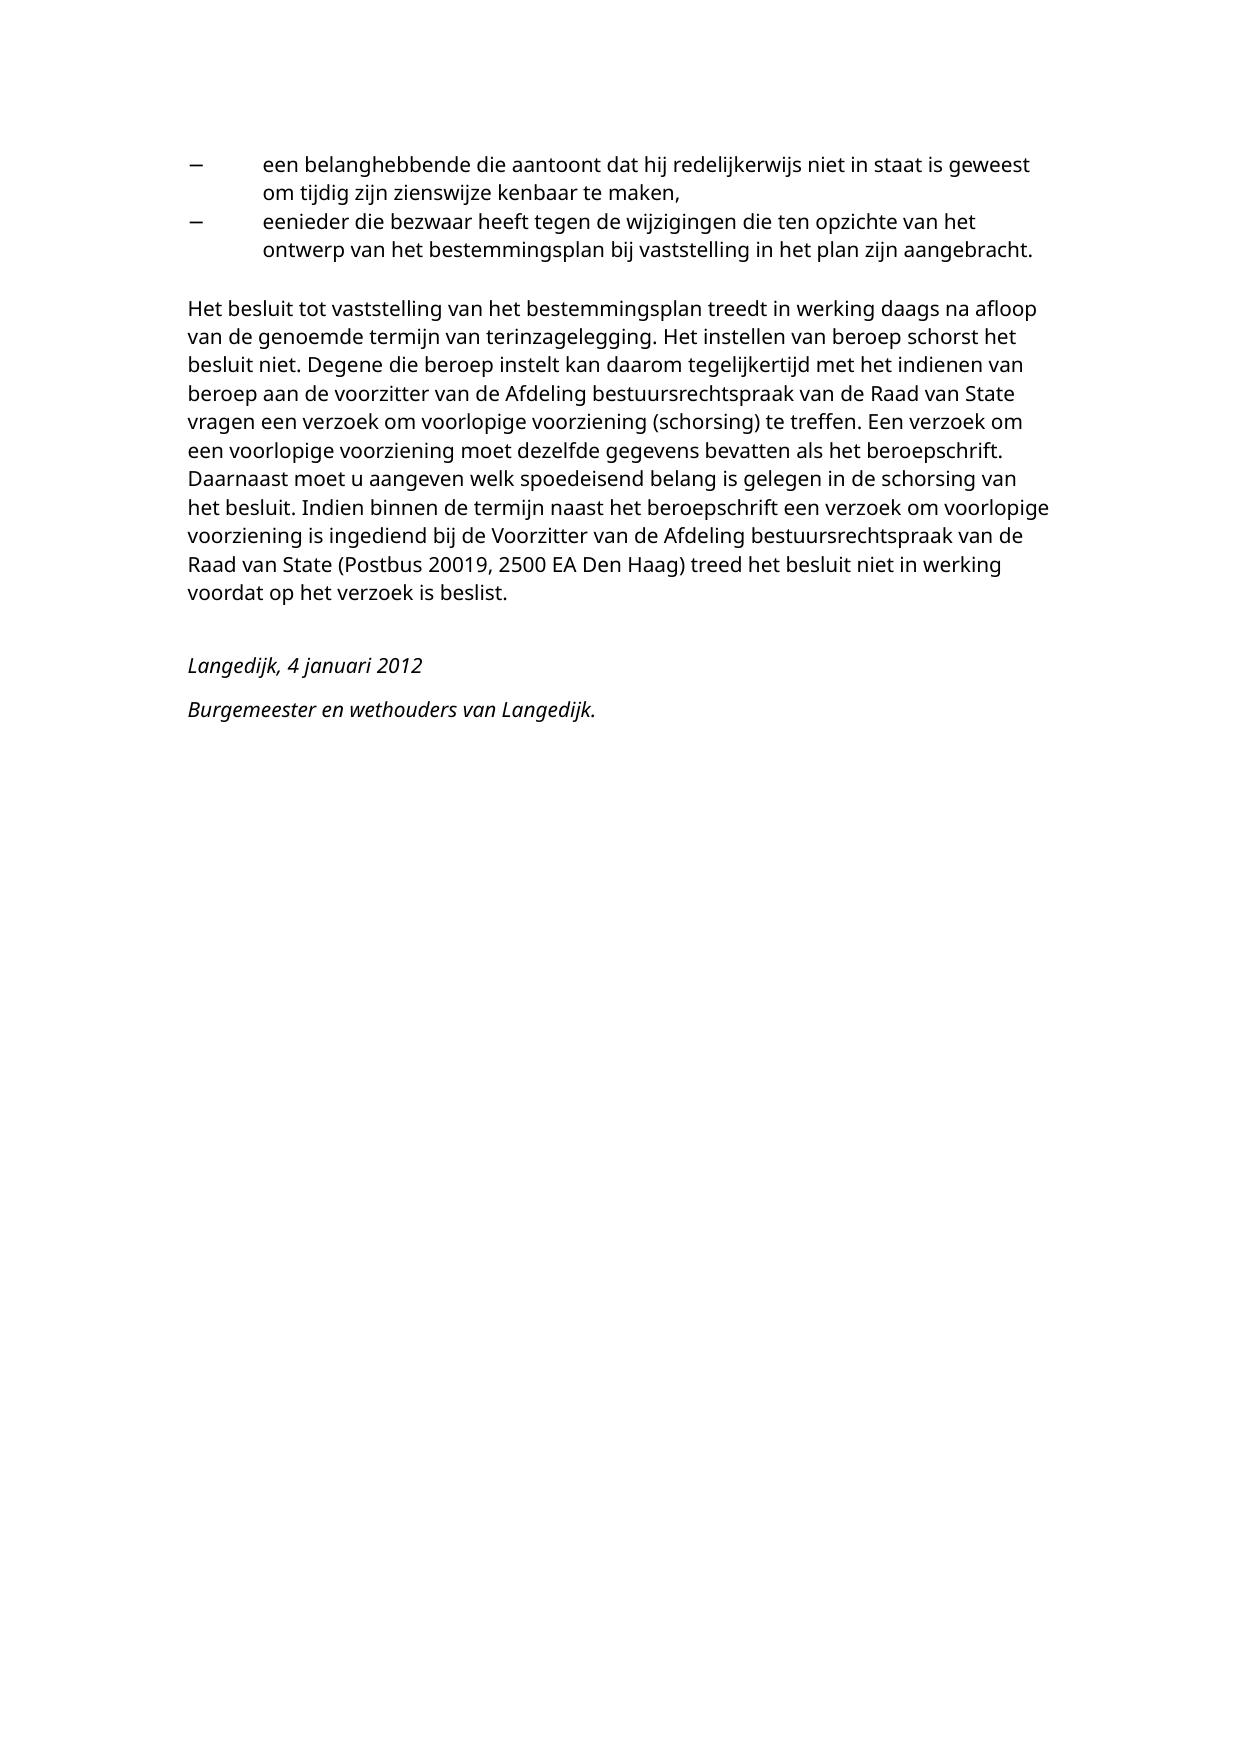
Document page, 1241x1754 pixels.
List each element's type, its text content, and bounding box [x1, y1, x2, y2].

list een belanghebbende die aantoont dat hij redelijkerwijs niet in staat is geweest om tijdig zijn zienswijze kenbaar te maken, [187, 150, 1053, 207]
text Het besluit tot vaststelling van het bestemmingsplan treedt in werking daags na afloop van de genoemde termijn van terinzagelegging. Het instellen van beroep schorst het besluit niet. Degene die beroep instelt kan daarom tegelijkertijd met het indienen van beroep aan de voorzitter van de Afdeling bestuursrechtspraak van de Raad van State vragen een verzoek om voorlopige voorziening (schorsing) te treffen. Een verzoek om een voorlopige voorziening moet dezelfde gegevens bevatten als het beroepschrift. Daarnaast moet u aangeven welk spoedeisend belang is gelegen in de schorsing van het besluit. Indien binnen de termijn naast het beroepschrift een verzoek om voorlopige voorziening is ingediend bij de Voorzitter van de Afdeling bestuursrechtspraak van de Raad van State (Postbus 20019, 2500 EA Den Haag) treed het besluit niet in werking voordat op het verzoek is beslist. [187, 294, 1053, 607]
text Langedijk, 4 januari 2012 [187, 652, 1053, 680]
list eenieder die bezwaar heeft tegen de wijzigingen die ten opzichte van het ontwerp van het bestemmingsplan bij vaststelling in het plan zijn aangebracht. [187, 207, 1053, 264]
text Burgemeester en wethouders van Langedijk. [187, 695, 1053, 723]
